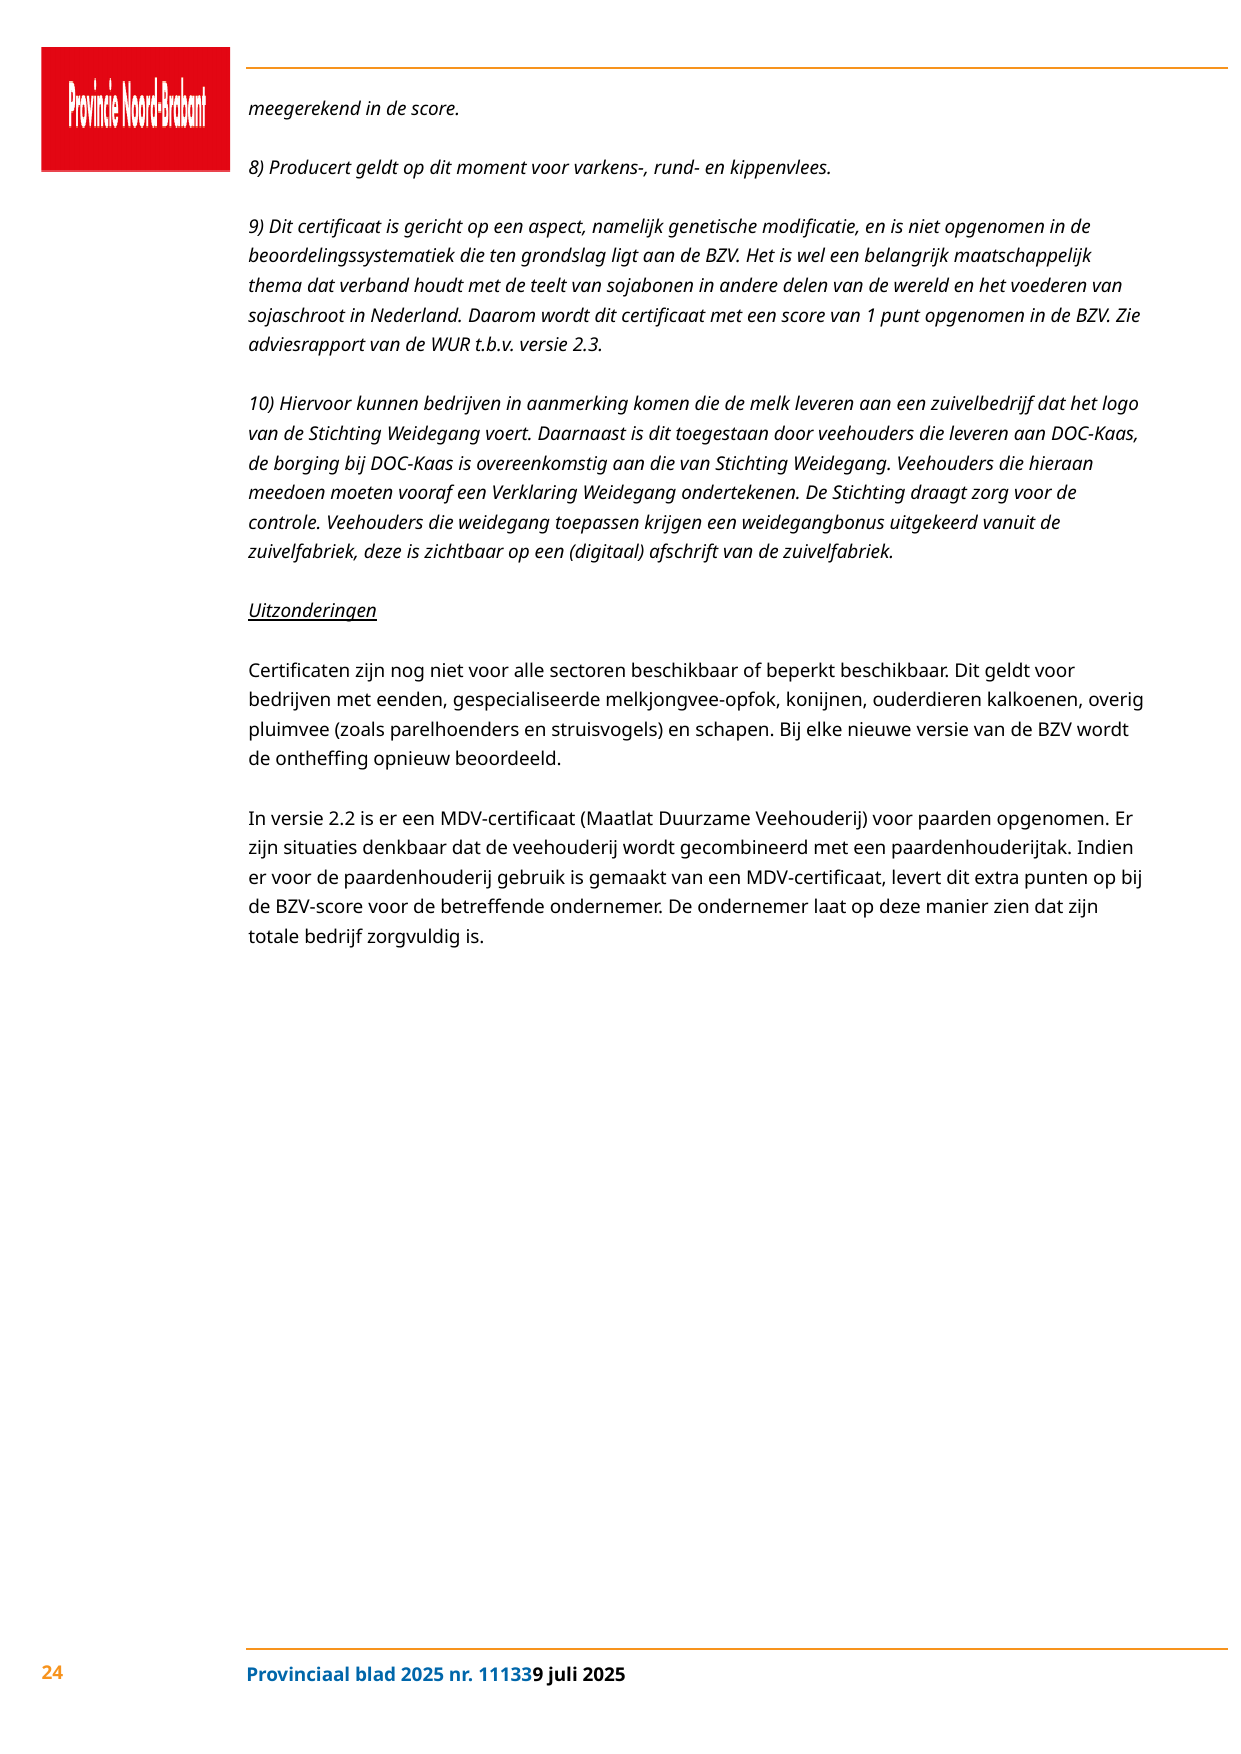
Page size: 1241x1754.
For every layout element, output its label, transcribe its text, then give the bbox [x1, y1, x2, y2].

text 10) Hiervoor kunnen bedrijven in aanmerking komen die de melk leveren aan een zuivelbedrijf dat het logo van de Stichting Weidegang voert. Daarnaast is dit toegestaan door veehouders die leveren aan DOC-Kaas, de borging bij DOC-Kaas is overeenkomstig aan die van Stichting Weidegang. Veehouders die hieraan meedoen moeten vooraf een Verklaring Weidegang ondertekenen. De Stichting draagt zorg voor de controle. Veehouders die weidegang toepassen krijgen een weidegangbonus uitgekeerd vanuit de zuivelfabriek, deze is zichtbaar op een (digitaal) afschrift van de zuivelfabriek. [248, 391, 1152, 564]
text Certificaten zijn nog niet voor alle sectoren beschikbaar of beperkt beschikbaar. Dit geldt voor bedrijven met eenden, gespecialiseerde melkjongvee-opfok, konijnen, ouderdieren kalkoenen, overig pluimvee (zoals parelhoenders en struisvogels) en schapen. Bij elke nieuwe versie van de BZV wordt de ontheffing opnieuw beoordeeld. [248, 657, 1152, 771]
text meegerekend in de score. [248, 95, 1152, 121]
text In versie 2.2 is er een MDV-certificaat (Maatlat Duurzame Veehouderij) voor paarden opgenomen. Er zijn situaties denkbaar dat de veehouderij wordt gecombineerd met een paardenhouderijtak. Indien er voor de paardenhouderij gebruik is gemaakt van een MDV-certificaat, levert dit extra punten op bij de BZV-score voor de betreffende ondernemer. De ondernemer laat op deze manier zien dat zijn totale bedrijf zorgvuldig is. [248, 805, 1152, 949]
text 8) Producert geldt op dit moment voor varkens-, rund- en kippenvlees. [248, 154, 1152, 180]
picture [41, 47, 231, 172]
text 9) Dit certificaat is gericht op een aspect, namelijk genetische modificatie, en is niet opgenomen in de beoordelingssystematiek die ten grondslag ligt aan de BZV. Het is wel een belangrijk maatschappelijk thema dat verband houdt met de teelt van sojabonen in andere delen van de wereld en het voederen van sojaschroot in Nederland. Daarom wordt dit certificaat met een score van 1 punt opgenomen in de BZV. Zie adviesrapport van de WUR t.b.v. versie 2.3. [248, 213, 1152, 357]
text Uitzonderingen [248, 598, 1152, 623]
